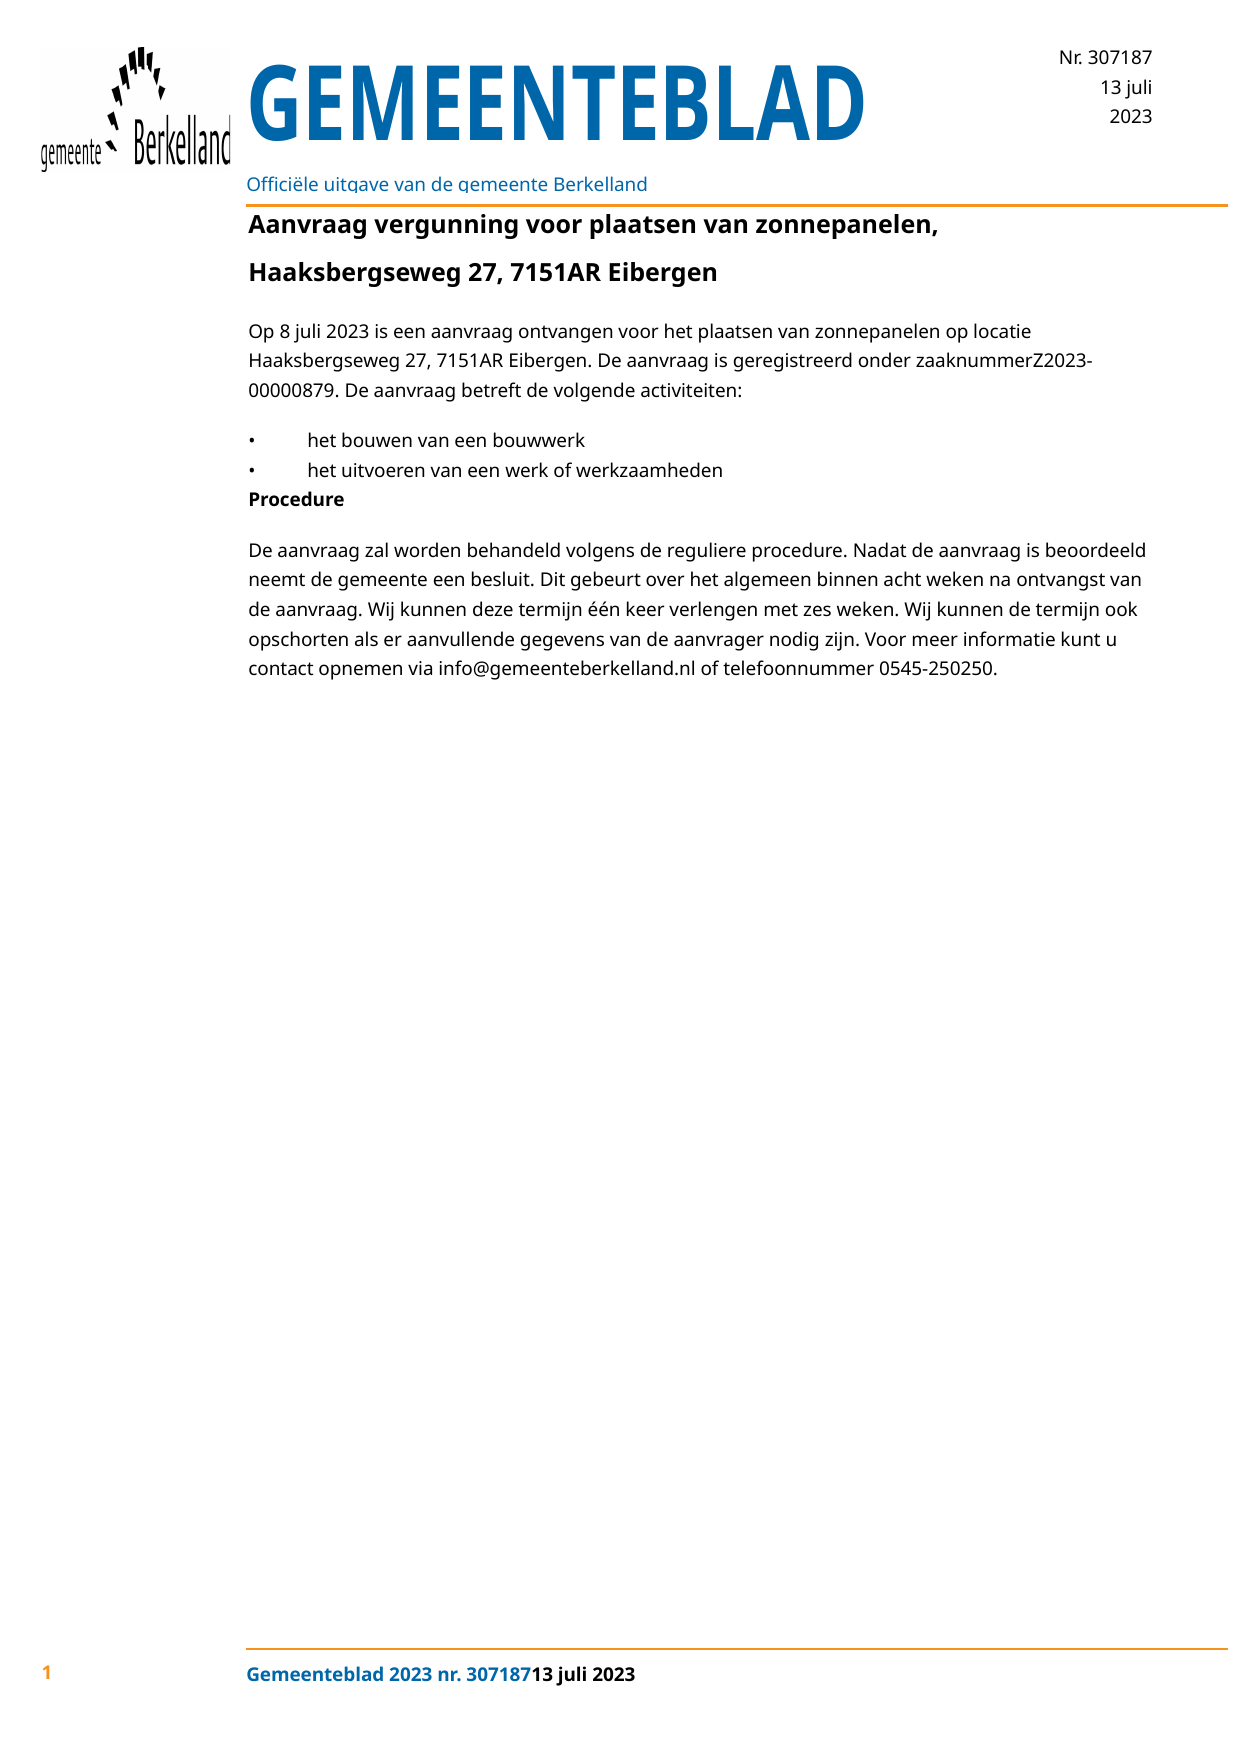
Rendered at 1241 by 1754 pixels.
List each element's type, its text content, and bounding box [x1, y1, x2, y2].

text De aanvraag zal worden behandeld volgens de reguliere procedure. Nadat de aanvraag is beoordeeld neemt de gemeente een besluit. Dit gebeurt over het algemeen binnen acht weken na ontvangst van de aanvraag. Wij kunnen deze termijn één keer verlengen met zes weken. Wij kunnen de termijn ook opschorten als er aanvullende gegevens van de aanvrager nodig zijn. Voor meer informatie kunt u contact opnemen via info@gemeenteberkelland.nl of telefoonnummer 0545-250250. [248, 537, 1152, 681]
text Procedure [248, 487, 1152, 512]
list het uitvoeren van een werk of werkzaamheden [248, 457, 1152, 483]
picture [41, 47, 231, 172]
text Aanvraag vergunning voor plaatsen van zonnepanelen, Haaksbergseweg 27, 7151AR Eibergen [248, 207, 1152, 288]
text Op 8 juli 2023 is een aanvraag ontvangen voor het plaatsen van zonnepanelen op locatie Haaksbergseweg 27, 7151AR Eibergen. De aanvraag is geregistreerd onder zaaknummerZ2023-00000879. De aanvraag betreft de volgende activiteiten: [248, 318, 1152, 403]
list het bouwen van een bouwwerk [248, 427, 1152, 453]
